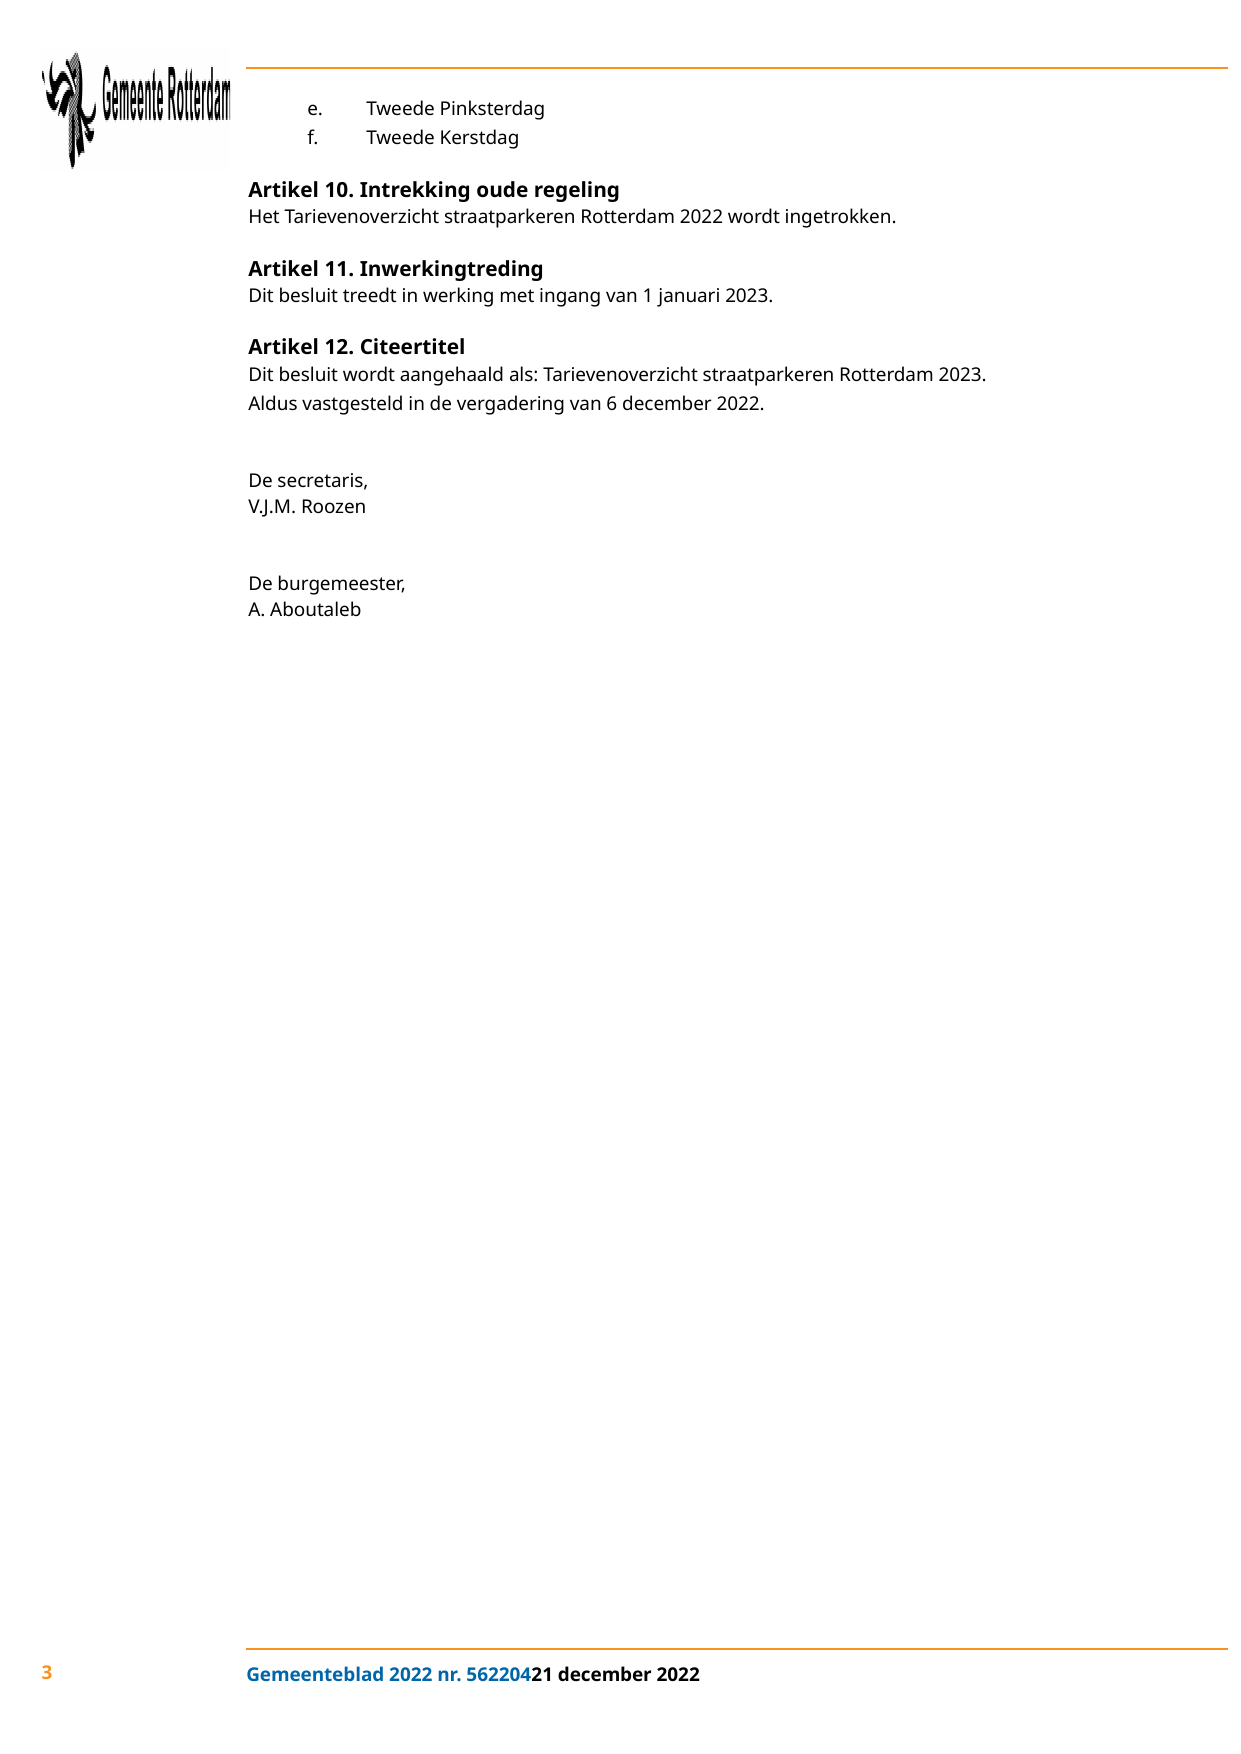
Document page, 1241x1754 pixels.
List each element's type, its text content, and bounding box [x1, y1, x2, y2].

picture [41, 47, 231, 172]
list Tweede Pinksterdag [307, 95, 1152, 121]
text De secretaris, [248, 468, 1152, 493]
text Het Tarievenoverzicht straatparkeren Rotterdam 2022 wordt ingetrokken. [248, 203, 1152, 229]
text Artikel 12. Citeertitel [248, 332, 1152, 361]
text Dit besluit treedt in werking met ingang van 1 januari 2023. [248, 282, 1152, 308]
text V.J.M. Roozen [248, 493, 1152, 519]
text A. Aboutaleb [248, 596, 1152, 622]
text De burgemeester, [248, 571, 1152, 596]
text Dit besluit wordt aangehaald als: Tarievenoverzicht straatparkeren Rotterdam 2023. [248, 361, 1152, 387]
list Tweede Kerstdag [307, 124, 1152, 150]
text Artikel 11. Inwerkingtreding [248, 254, 1152, 282]
text Artikel 10. Intrekking oude regeling [248, 175, 1152, 203]
text Aldus vastgesteld in de vergadering van 6 december 2022. [248, 391, 1152, 416]
